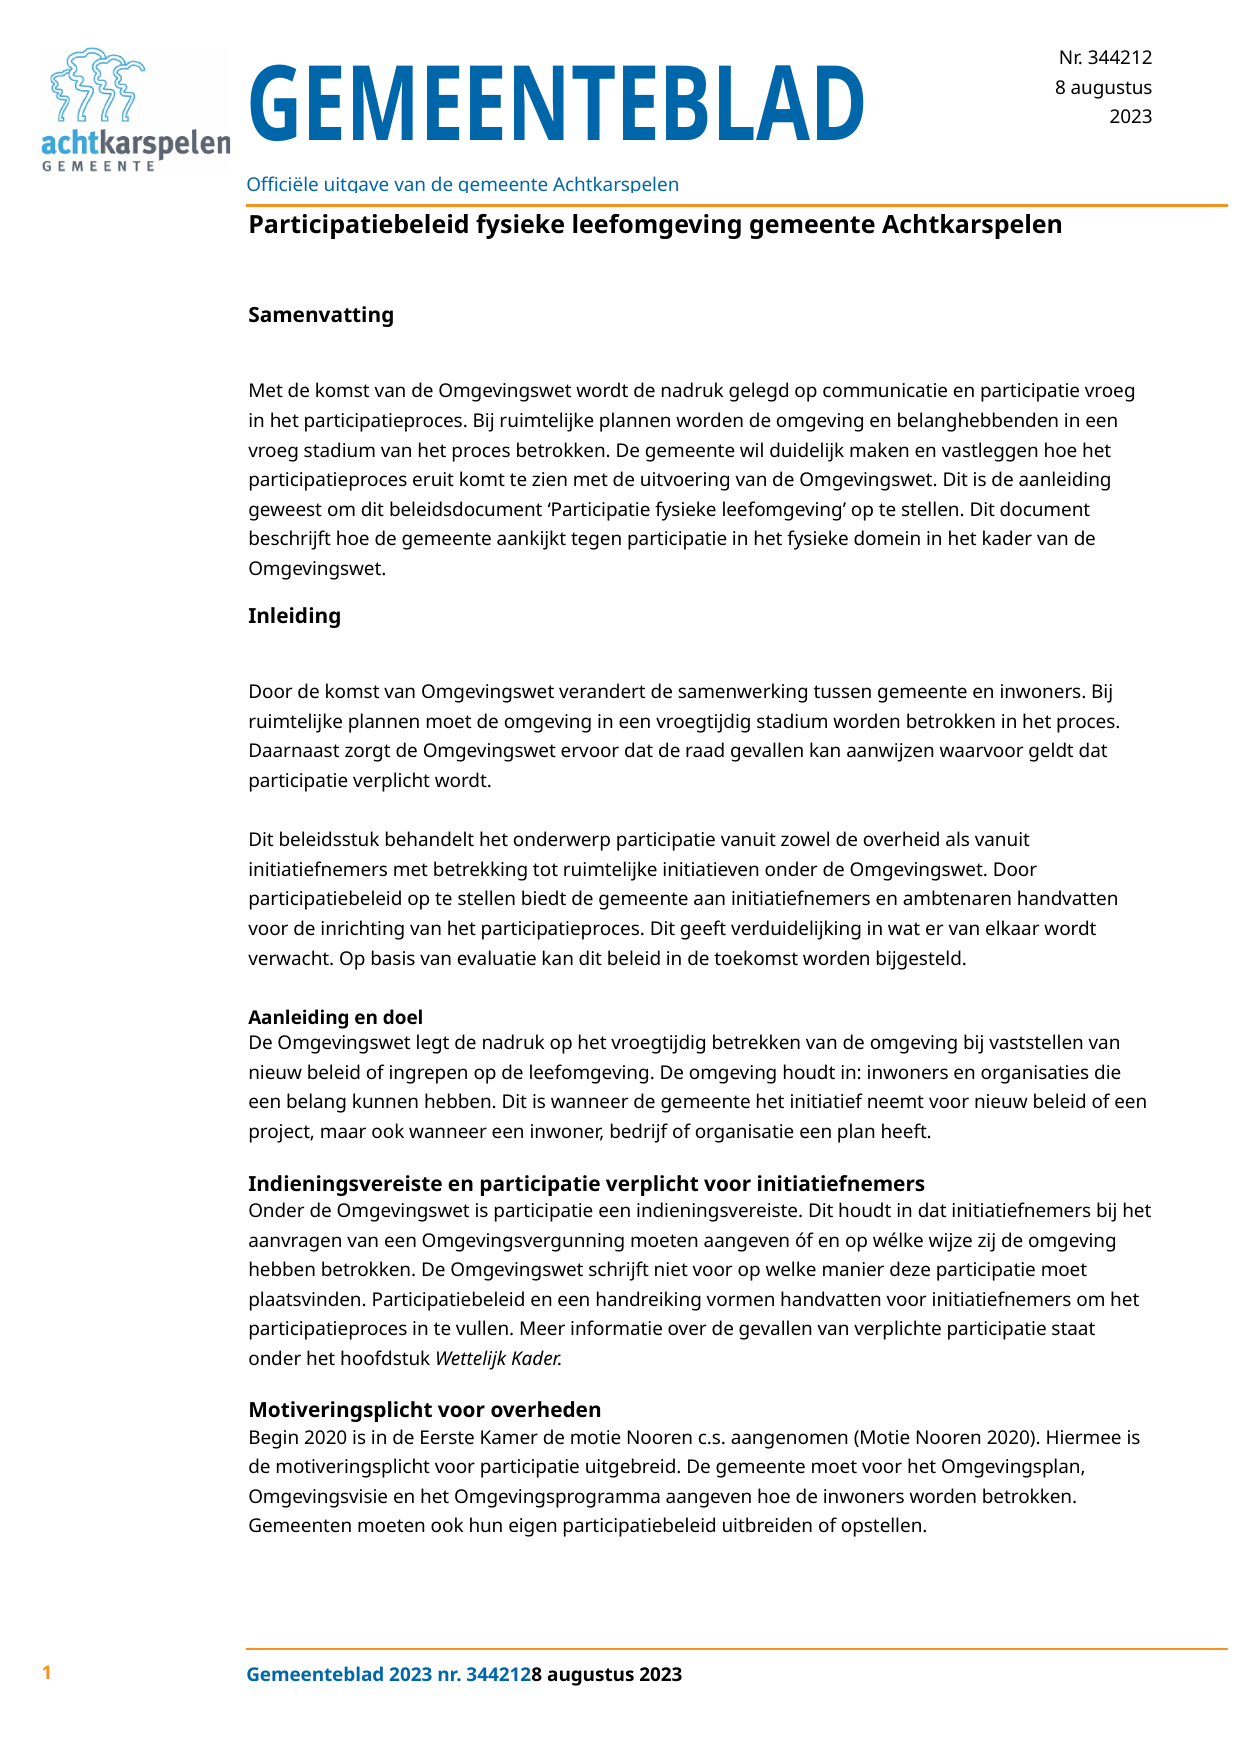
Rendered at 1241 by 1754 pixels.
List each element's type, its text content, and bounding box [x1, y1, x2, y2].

text Met de komst van de Omgevingswet wordt de nadruk gelegd op communicatie en participatie vroeg in het participatieproces. Bij ruimtelijke plannen worden de omgeving en belanghebbenden in een vroeg stadium van het proces betrokken. De gemeente wil duidelijk maken en vastleggen hoe het participatieproces eruit komt te zien met de uitvoering van de Omgevingswet. Dit is de aanleiding geweest om dit beleidsdocument ‘Participatie fysieke leefomgeving’ op te stellen. Dit document beschrijft hoe de gemeente aankijkt tegen participatie in het fysieke domein in het kader van de Omgevingswet. [248, 378, 1152, 581]
text Dit beleidsstuk behandelt het onderwerp participatie vanuit zowel de overheid als vanuit initiatiefnemers met betrekking tot ruimtelijke initiatieven onder de Omgevingswet. Door participatiebeleid op te stellen biedt de gemeente aan initiatiefnemers en ambtenaren handvatten voor de inrichting van het participatieproces. Dit geeft verduidelijking in wat er van elkaar wordt verwacht. Op basis van evaluatie kan dit beleid in de toekomst worden bijgesteld. [248, 826, 1152, 970]
text De Omgevingswet legt de nadruk op het vroegtijdig betrekken van de omgeving bij vaststellen van nieuw beleid of ingrepen op de leefomgeving. De omgeving houdt in: inwoners en organisaties die een belang kunnen hebben. Dit is wanneer de gemeente het initiatief neemt voor nieuw beleid of een project, maar ook wanneer een inwoner, bedrijf of organisatie een plan heeft. [248, 1029, 1152, 1144]
text Inleiding [248, 601, 1152, 629]
text Aanleiding en doel [248, 1004, 1152, 1029]
text Motiveringsplicht voor overheden [248, 1396, 1152, 1424]
text Participatiebeleid fysieke leefomgeving gemeente Achtkarspelen [248, 207, 1152, 241]
text Indieningsvereiste en participatie verplicht voor initiatiefnemers [248, 1169, 1152, 1197]
text Onder de Omgevingswet is participatie een indieningsvereiste. Dit houdt in dat initiatiefnemers bij het aanvragen van een Omgevingsvergunning moeten aangeven óf en op wélke wijze zij de omgeving hebben betrokken. De Omgevingswet schrijft niet voor op welke manier deze participatie moet plaatsvinden. Participatiebeleid en een handreiking vormen handvatten voor initiatiefnemers om het participatieproces in te vullen. Meer informatie over de gevallen van verplichte participatie staat onder het hoofdstuk Wettelijk Kader. [248, 1197, 1152, 1371]
text Door de komst van Omgevingswet verandert de samenwerking tussen gemeente en inwoners. Bij ruimtelijke plannen moet de omgeving in een vroegtijdig stadium worden betrokken in het proces. Daarnaast zorgt de Omgevingswet ervoor dat de raad gevallen kan aanwijzen waarvoor geldt dat participatie verplicht wordt. [248, 678, 1152, 793]
text Samenvatting [248, 300, 1152, 328]
text Begin 2020 is in de Eerste Kamer de motie Nooren c.s. aangenomen (Motie Nooren 2020). Hiermee is de motiveringsplicht voor participatie uitgebreid. De gemeente moet voor het Omgevingsplan, Omgevingsvisie en het Omgevingsprogramma aangeven hoe de inwoners worden betrokken. Gemeenten moeten ook hun eigen participatiebeleid uitbreiden of opstellen. [248, 1424, 1152, 1538]
picture [41, 47, 231, 172]
